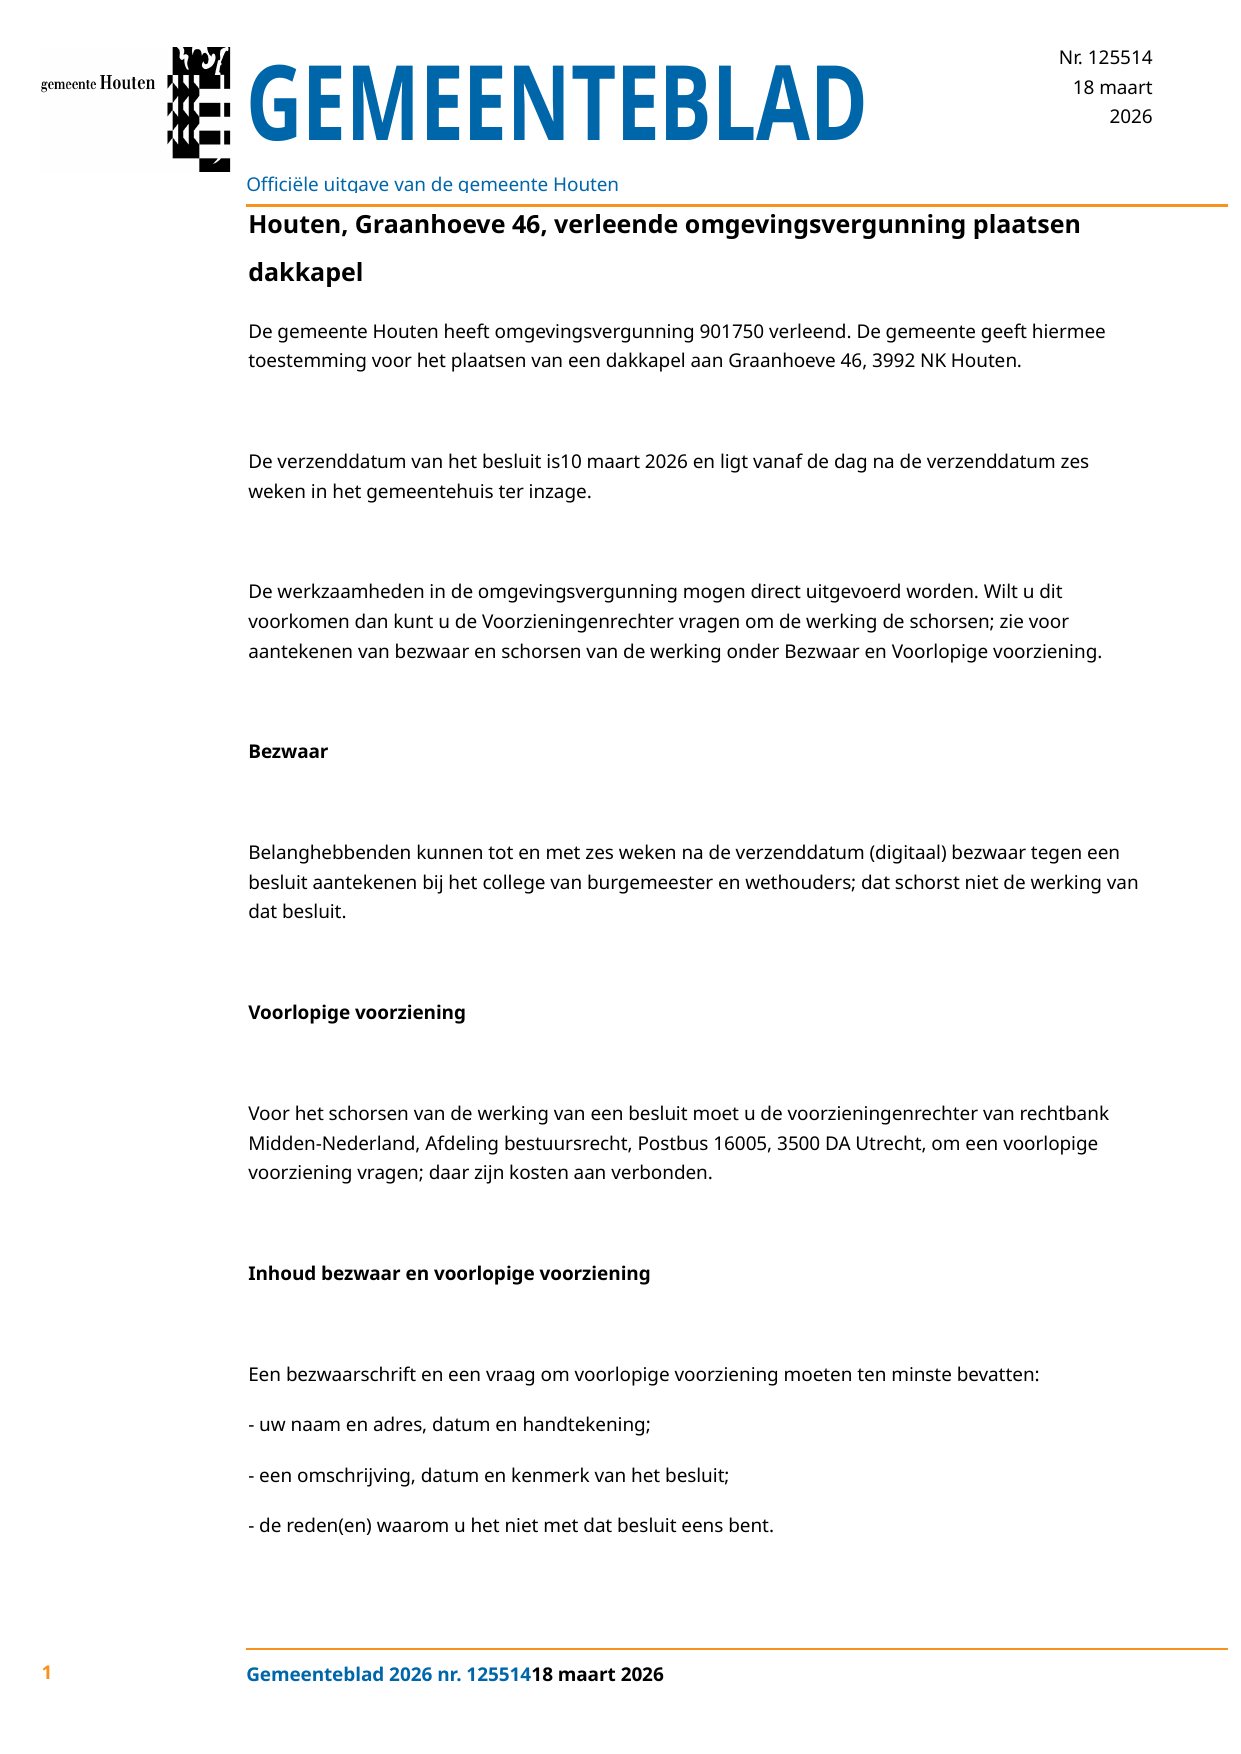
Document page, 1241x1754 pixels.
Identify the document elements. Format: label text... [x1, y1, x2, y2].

text Inhoud bezwaar en voorlopige voorziening [248, 1260, 1152, 1286]
text Voorlopige voorziening [248, 999, 1152, 1025]
text Een bezwaarschrift en een vraag om voorlopige voorziening moeten ten minste bevatten: [248, 1361, 1152, 1387]
text De verzenddatum van het besluit is10 maart 2026 en ligt vanaf de dag na de verzenddatum zes weken in het gemeentehuis ter inzage. [248, 448, 1152, 504]
text Belanghebbenden kunnen tot en met zes weken na de verzenddatum (digitaal) bezwaar tegen een besluit aantekenen bij het college van burgemeester en wethouders; dat schorst niet de werking van dat besluit. [248, 839, 1152, 924]
text Voor het schorsen van de werking van een besluit moet u de voorzieningenrechter van rechtbank Midden-Nederland, Afdeling bestuursrecht, Postbus 16005, 3500 DA Utrecht, om een voorlopige voorziening vragen; daar zijn kosten aan verbonden. [248, 1100, 1152, 1185]
text Bezwaar [248, 739, 1152, 764]
text De werkzaamheden in de omgevingsvergunning mogen direct uitgevoerd worden. Wilt u dit voorkomen dan kunt u de Voorzieningenrechter vragen om de werking de schorsen; zie voor aantekenen van bezwaar en schorsen van de werking onder Bezwaar en Voorlopige voorziening. [248, 579, 1152, 664]
text De gemeente Houten heeft omgevingsvergunning 901750 verleend. De gemeente geeft hiermee toestemming voor het plaatsen van een dakkapel aan Graanhoeve 46, 3992 NK Houten. [248, 318, 1152, 373]
text Houten, Graanhoeve 46, verleende omgevingsvergunning plaatsen dakkapel [248, 207, 1152, 288]
text - uw naam en adres, datum en handtekening; [248, 1412, 1152, 1437]
text - een omschrijving, datum en kenmerk van het besluit; [248, 1462, 1152, 1488]
text - de reden(en) waarom u het niet met dat besluit eens bent. [248, 1512, 1152, 1538]
picture [41, 47, 231, 172]
